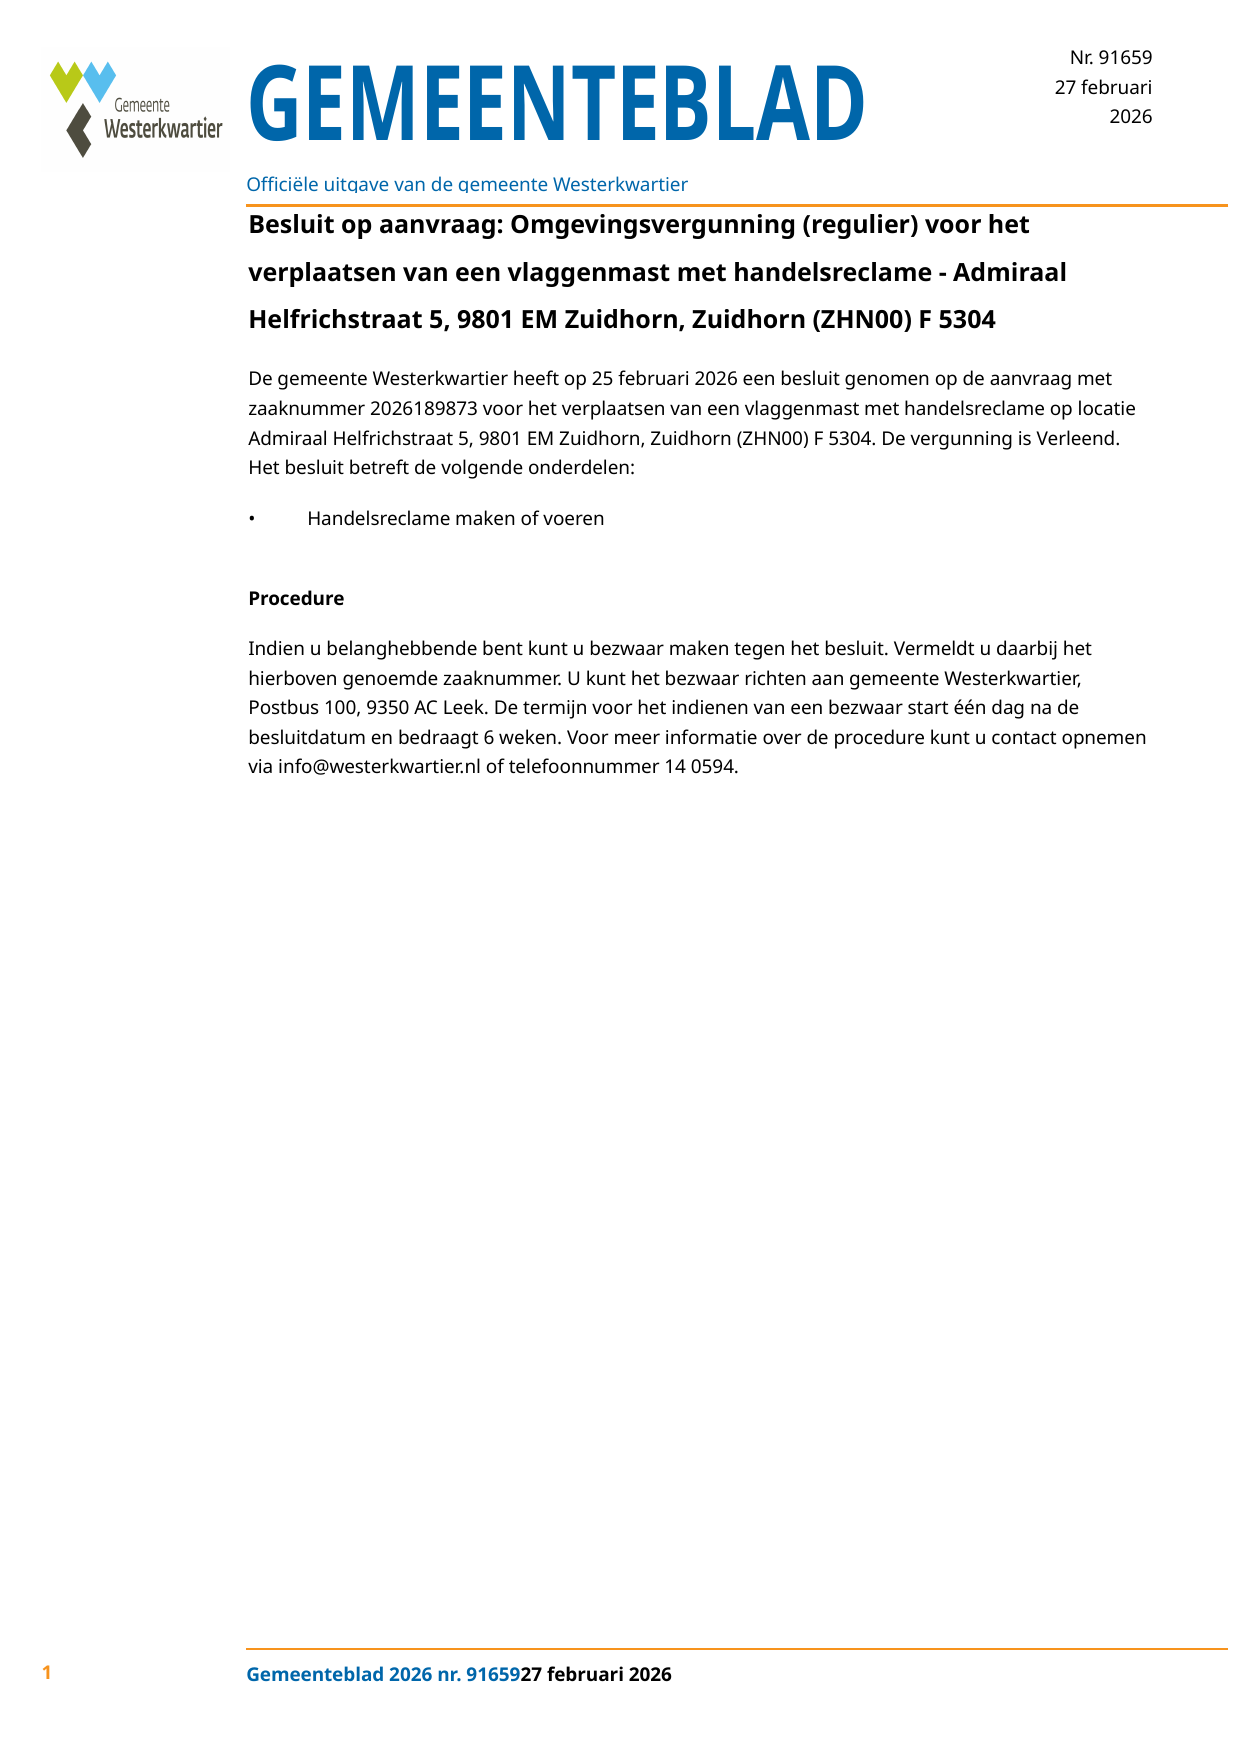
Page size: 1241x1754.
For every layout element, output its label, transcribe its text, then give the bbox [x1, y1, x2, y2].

text Indien u belanghebbende bent kunt u bezwaar maken tegen het besluit. Vermeldt u daarbij het hierboven genoemde zaaknummer. U kunt het bezwaar richten aan gemeente Westerkwartier, Postbus 100, 9350 AC Leek. De termijn voor het indienen van een bezwaar start één dag na de besluitdatum en bedraagt 6 weken. Voor meer informatie over de procedure kunt u contact opnemen via info@westerkwartier.nl of telefoonnummer 14 0594. [248, 635, 1152, 779]
list Handelsreclame maken of voeren [248, 505, 1152, 530]
text Besluit op aanvraag: Omgevingsvergunning (regulier) voor het verplaatsen van een vlaggenmast met handelsreclame - Admiraal Helfrichstraat 5, 9801 EM Zuidhorn, Zuidhorn (ZHN00) F 5304 [248, 207, 1152, 336]
picture [41, 47, 231, 172]
text Procedure [248, 585, 1152, 610]
text De gemeente Westerkwartier heeft op 25 februari 2026 een besluit genomen op de aanvraag met zaaknummer 2026189873 voor het verplaatsen van een vlaggenmast met handelsreclame op locatie Admiraal Helfrichstraat 5, 9801 EM Zuidhorn, Zuidhorn (ZHN00) F 5304. De vergunning is Verleend. Het besluit betreft de volgende onderdelen: [248, 366, 1152, 480]
